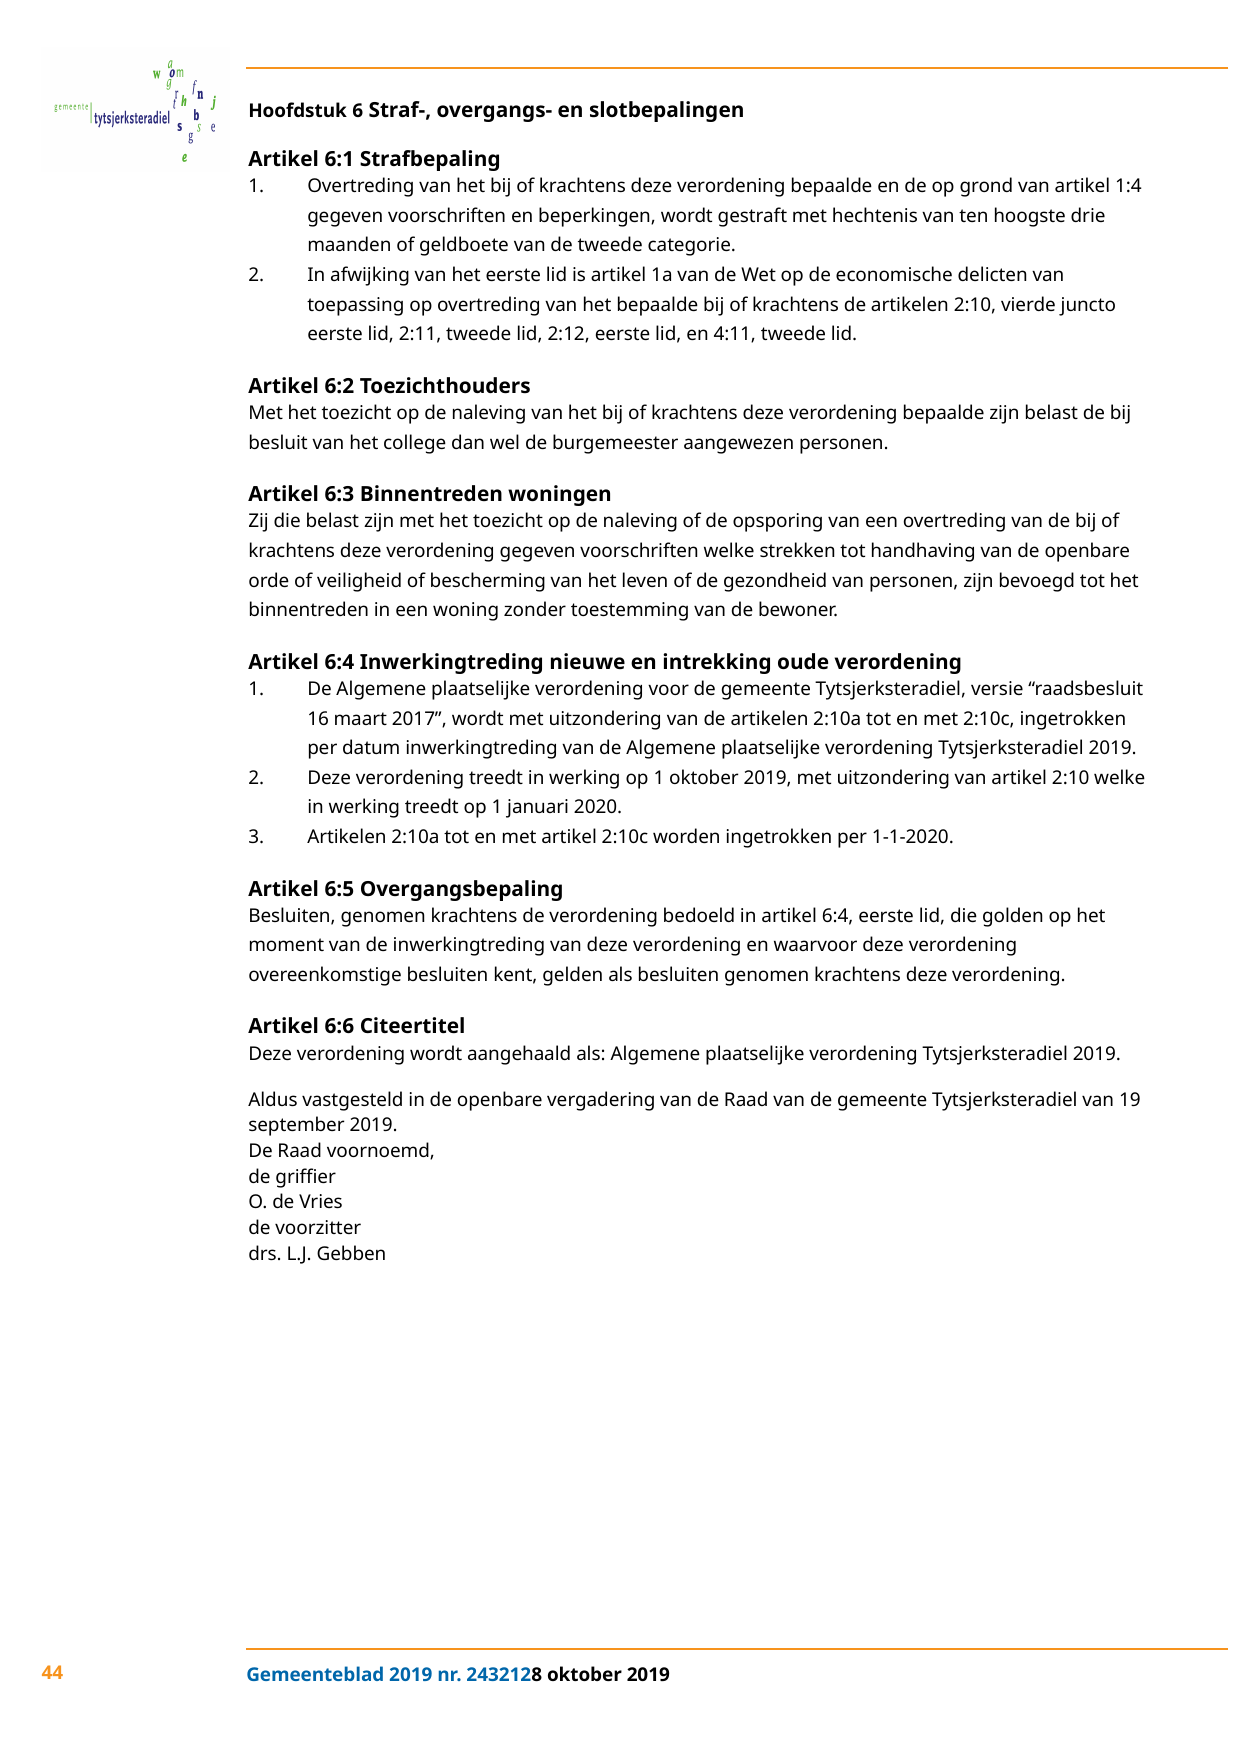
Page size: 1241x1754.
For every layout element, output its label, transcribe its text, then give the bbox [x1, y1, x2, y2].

text Deze verordening wordt aangehaald als: Algemene plaatselijke verordening Tytsjerksteradiel 2019. [248, 1040, 1152, 1066]
text Artikel 6:4 Inwerkingtreding nieuwe en intrekking oude verordening [248, 647, 1152, 675]
list Overtreding van het bij of krachtens deze verordening bepaalde en de op grond van artikel 1:4 gegeven voorschriften en beperkingen, wordt gestraft met hechtenis van ten hoogste drie maanden of geldboete van de tweede categorie. [248, 172, 1152, 257]
text Artikel 6:1 Strafbepaling [248, 144, 1152, 172]
text Artikel 6:2 Toezichthouders [248, 371, 1152, 399]
text O. de Vries [248, 1189, 1152, 1214]
list De Algemene plaatselijke verordening voor de gemeente Tytsjerksteradiel, versie “raadsbesluit 16 maart 2017”, wordt met uitzondering van de artikelen 2:10a tot en met 2:10c, ingetrokken per datum inwerkingtreding van de Algemene plaatselijke verordening Tytsjerksteradiel 2019. [248, 675, 1152, 760]
list In afwijking van het eerste lid is artikel 1a van de Wet op de economische delicten van toepassing op overtreding van het bepaalde bij of krachtens de artikelen 2:10, vierde juncto eerste lid, 2:11, tweede lid, 2:12, eerste lid, en 4:11, tweede lid. [248, 261, 1152, 346]
text Zij die belast zijn met het toezicht op de naleving of de opsporing van een overtreding van de bij of krachtens deze verordening gegeven voorschriften welke strekken tot handhaving van de openbare orde of veiligheid of bescherming van het leven of de gezondheid van personen, zijn bevoegd tot het binnentreden in een woning zonder toestemming van de bewoner. [248, 508, 1152, 622]
picture [41, 47, 231, 172]
text Artikel 6:3 Binnentreden woningen [248, 479, 1152, 508]
text Artikel 6:5 Overgangsbepaling [248, 874, 1152, 902]
list Deze verordening treedt in werking op 1 oktober 2019, met uitzondering van artikel 2:10 welke in werking treedt op 1 januari 2020. [248, 764, 1152, 819]
text de griffier [248, 1163, 1152, 1189]
text drs. L.J. Gebben [248, 1240, 1152, 1266]
text Met het toezicht op de naleving van het bij of krachtens deze verordening bepaalde zijn belast de bij besluit van het college dan wel de burgemeester aangewezen personen. [248, 399, 1152, 454]
list Artikelen 2:10a tot en met artikel 2:10c worden ingetrokken per 1-1-2020. [248, 823, 1152, 849]
text de voorzitter [248, 1214, 1152, 1240]
text Aldus vastgesteld in de openbare vergadering van de Raad van de gemeente Tytsjerksteradiel van 19 september 2019. [248, 1086, 1152, 1137]
text De Raad voornoemd, [248, 1137, 1152, 1163]
text Artikel 6:6 Citeertitel [248, 1012, 1152, 1040]
text Hoofdstuk 6 Straf-, overgangs- en slotbepalingen [248, 95, 1152, 123]
text Besluiten, genomen krachtens de verordening bedoeld in artikel 6:4, eerste lid, die golden op het moment van de inwerkingtreding van deze verordening en waarvoor deze verordening overeenkomstige besluiten kent, gelden als besluiten genomen krachtens deze verordening. [248, 902, 1152, 987]
